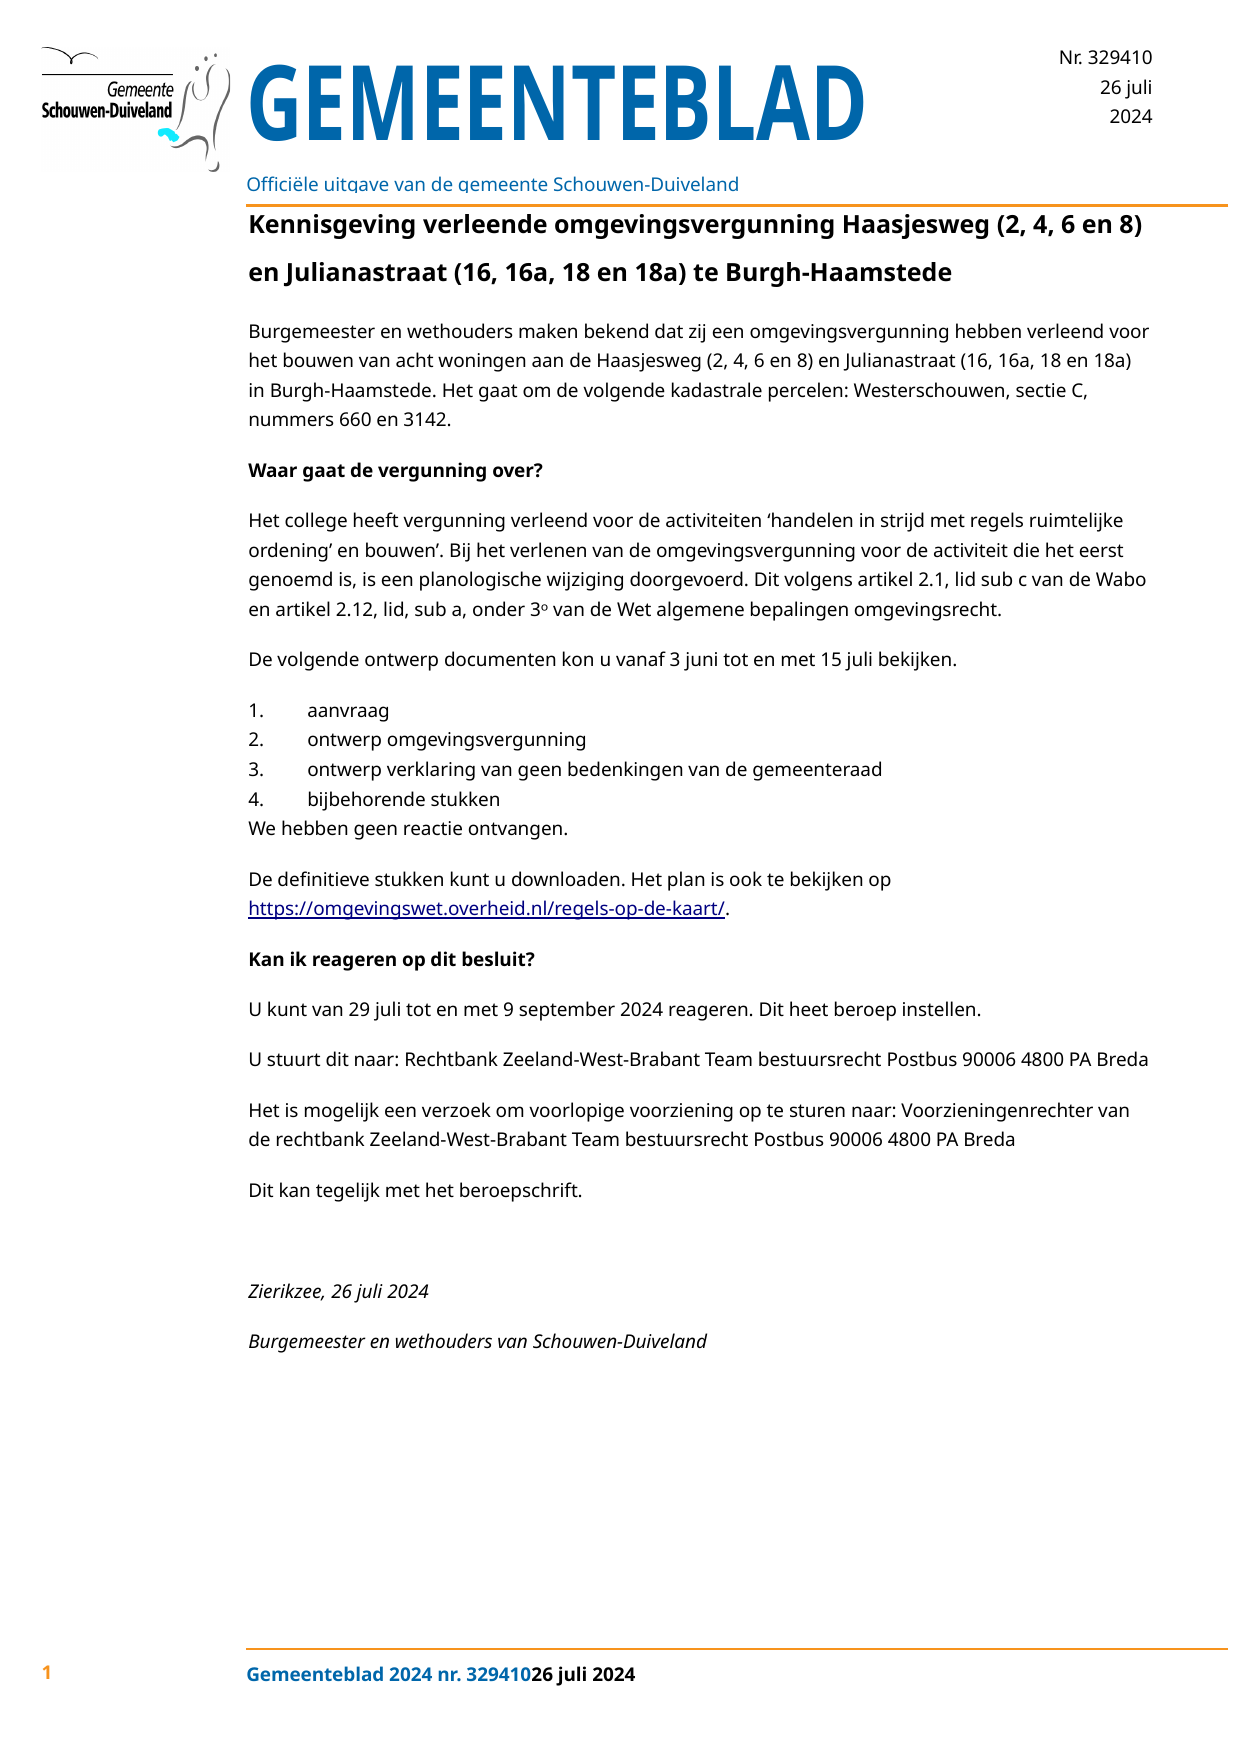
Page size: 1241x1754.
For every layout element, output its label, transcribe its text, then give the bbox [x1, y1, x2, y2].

text De definitieve stukken kunt u downloaden. Het plan is ook te bekijken op https://omgevingswet.overheid.nl/regels-op-de-kaart/. [248, 866, 1152, 921]
text Burgemeester en wethouders van Schouwen-Duiveland [248, 1328, 1152, 1354]
text U kunt van 29 juli tot en met 9 september 2024 reageren. Dit heet beroep instellen. [248, 996, 1152, 1022]
text Het is mogelijk een verzoek om voorlopige voorziening op te sturen naar: Voorzieningenrechter van de rechtbank Zeeland-West-Brabant Team bestuursrecht Postbus 90006 4800 PA Breda [248, 1097, 1152, 1152]
text U stuurt dit naar: Rechtbank Zeeland-West-Brabant Team bestuursrecht Postbus 90006 4800 PA Breda [248, 1047, 1152, 1072]
text Kennisgeving verleende omgevingsvergunning Haasjesweg (2, 4, 6 en 8) en Julianastraat (16, 16a, 18 en 18a) te Burgh-Haamstede [248, 207, 1152, 288]
text Kan ik reageren op dit besluit? [248, 946, 1152, 972]
list bijbehorende stukken [248, 786, 1152, 812]
text Het college heeft vergunning verleend voor de activiteiten ‘handelen in strijd met regels ruimtelijke ordening’ en bouwen’. Bij het verlenen van de omgevingsvergunning voor de activiteit die het eerst genoemd is, is een planologische wijziging doorgevoerd. Dit volgens artikel 2.1, lid sub c van de Wabo en artikel 2.12, lid, sub a, onder 3ᵒ van de Wet algemene bepalingen omgevingsrecht. [248, 507, 1152, 622]
text We hebben geen reactie ontvangen. [248, 815, 1152, 841]
text Dit kan tegelijk met het beroepschrift. [248, 1177, 1152, 1203]
list aanvraag [248, 697, 1152, 723]
list ontwerp omgevingsvergunning [248, 727, 1152, 752]
text Burgemeester en wethouders maken bekend dat zij een omgevingsvergunning hebben verleend voor het bouwen van acht woningen aan de Haasjesweg (2, 4, 6 en 8) en Julianastraat (16, 16a, 18 en 18a) in Burgh-Haamstede. Het gaat om de volgende kadastrale percelen: Westerschouwen, sectie C, nummers 660 en 3142. [248, 318, 1152, 432]
picture [41, 47, 231, 172]
list ontwerp verklaring van geen bedenkingen van de gemeenteraad [248, 756, 1152, 782]
text Zierikzee, 26 juli 2024 [248, 1278, 1152, 1304]
text Waar gaat de vergunning over? [248, 457, 1152, 483]
text De volgende ontwerp documenten kon u vanaf 3 juni tot en met 15 juli bekijken. [248, 647, 1152, 672]
